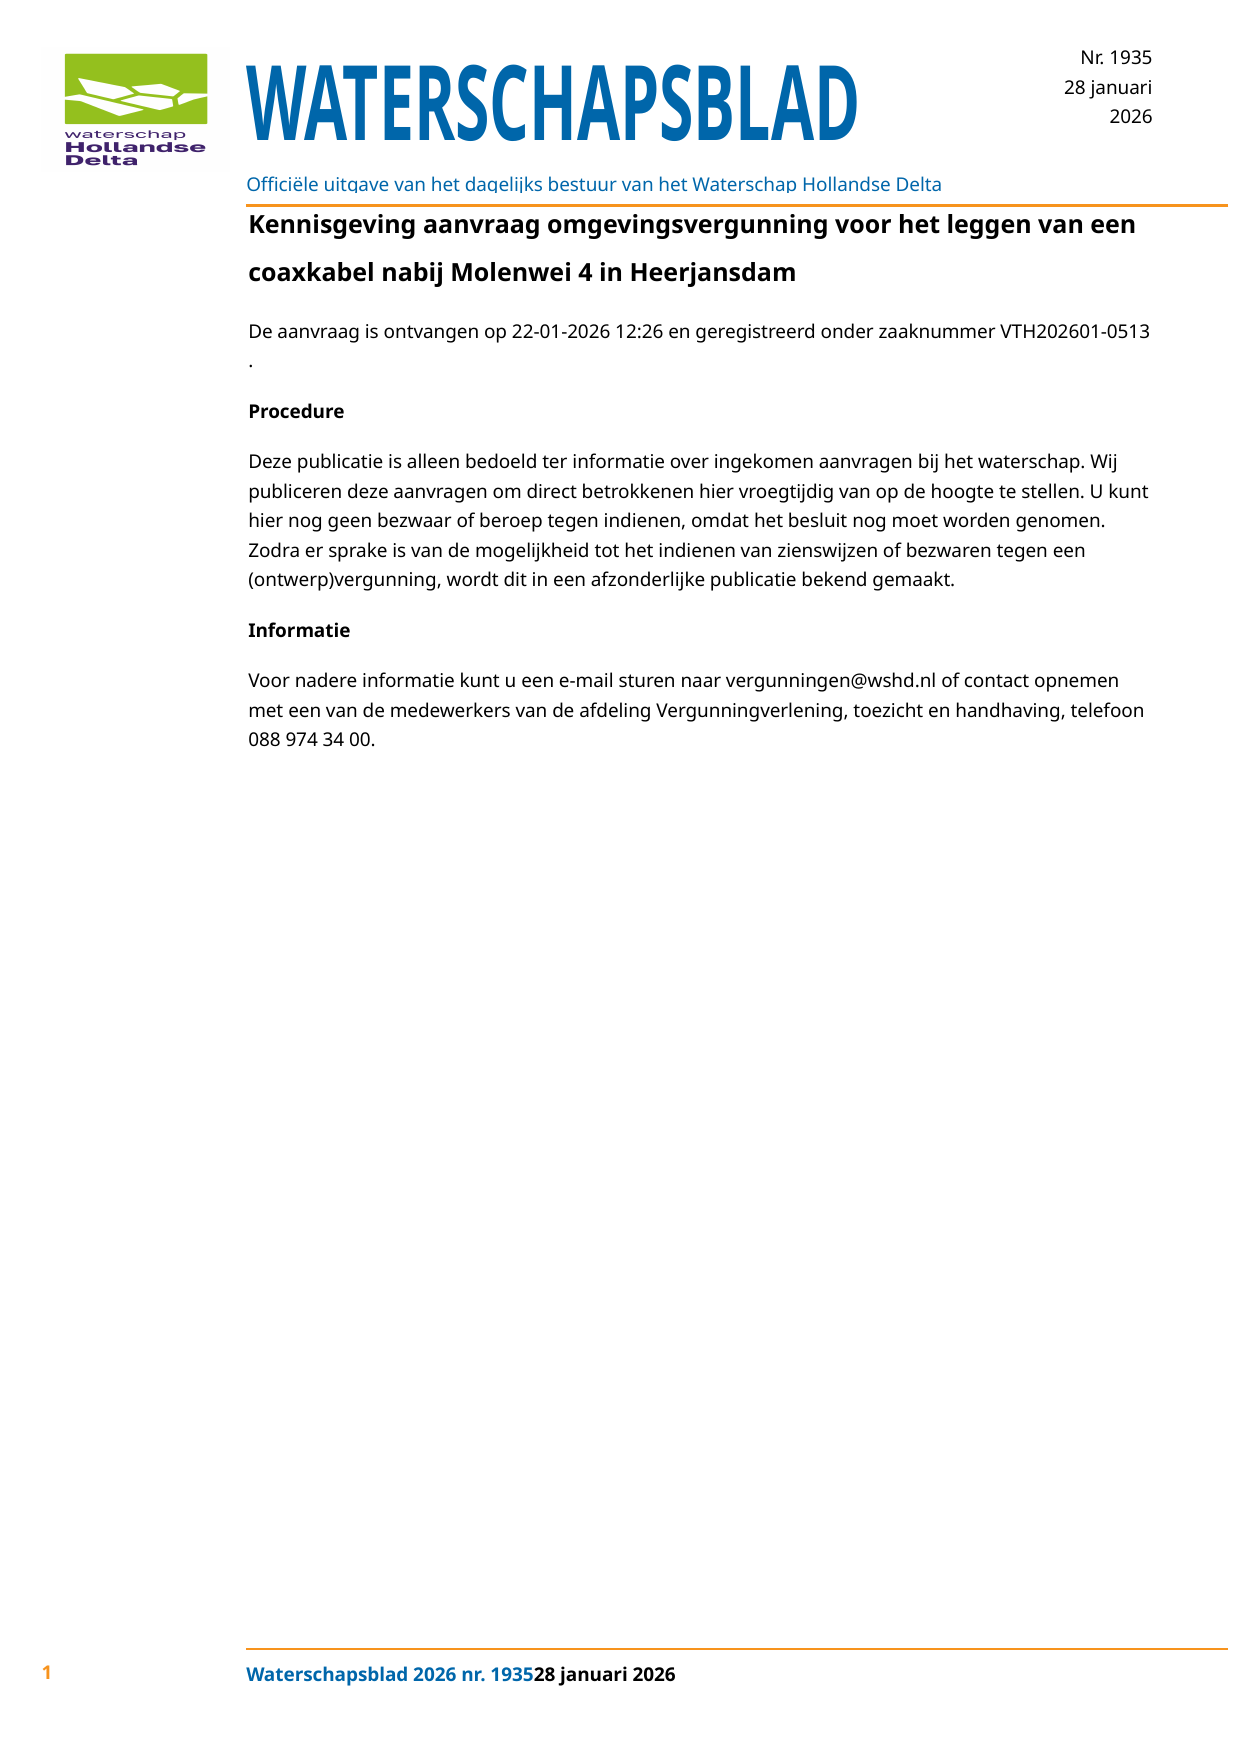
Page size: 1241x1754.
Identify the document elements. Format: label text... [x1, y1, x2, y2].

text Voor nadere informatie kunt u een e-mail sturen naar vergunningen@wshd.nl of contact opnemen met een van de medewerkers van de afdeling Vergunningverlening, toezicht en handhaving, telefoon 088 974 34 00. [248, 667, 1152, 752]
text De aanvraag is ontvangen op 22-01-2026 12:26 en geregistreerd onder zaaknummer VTH202601-0513 . [248, 318, 1152, 373]
text Deze publicatie is alleen bedoeld ter informatie over ingekomen aanvragen bij het waterschap. Wij publiceren deze aanvragen om direct betrokkenen hier vroegtijdig van op de hoogte te stellen. U kunt hier nog geen bezwaar of beroep tegen indienen, omdat het besluit nog moet worden genomen. Zodra er sprake is van de mogelijkheid tot het indienen van zienswijzen of bezwaren tegen een (ontwerp)vergunning, wordt dit in een afzonderlijke publicatie bekend gemaakt. [248, 448, 1152, 592]
text Procedure [248, 398, 1152, 424]
text Kennisgeving aanvraag omgevingsvergunning voor het leggen van een coaxkabel nabij Molenwei 4 in Heerjansdam [248, 207, 1152, 288]
text Informatie [248, 617, 1152, 643]
picture [41, 47, 231, 172]
